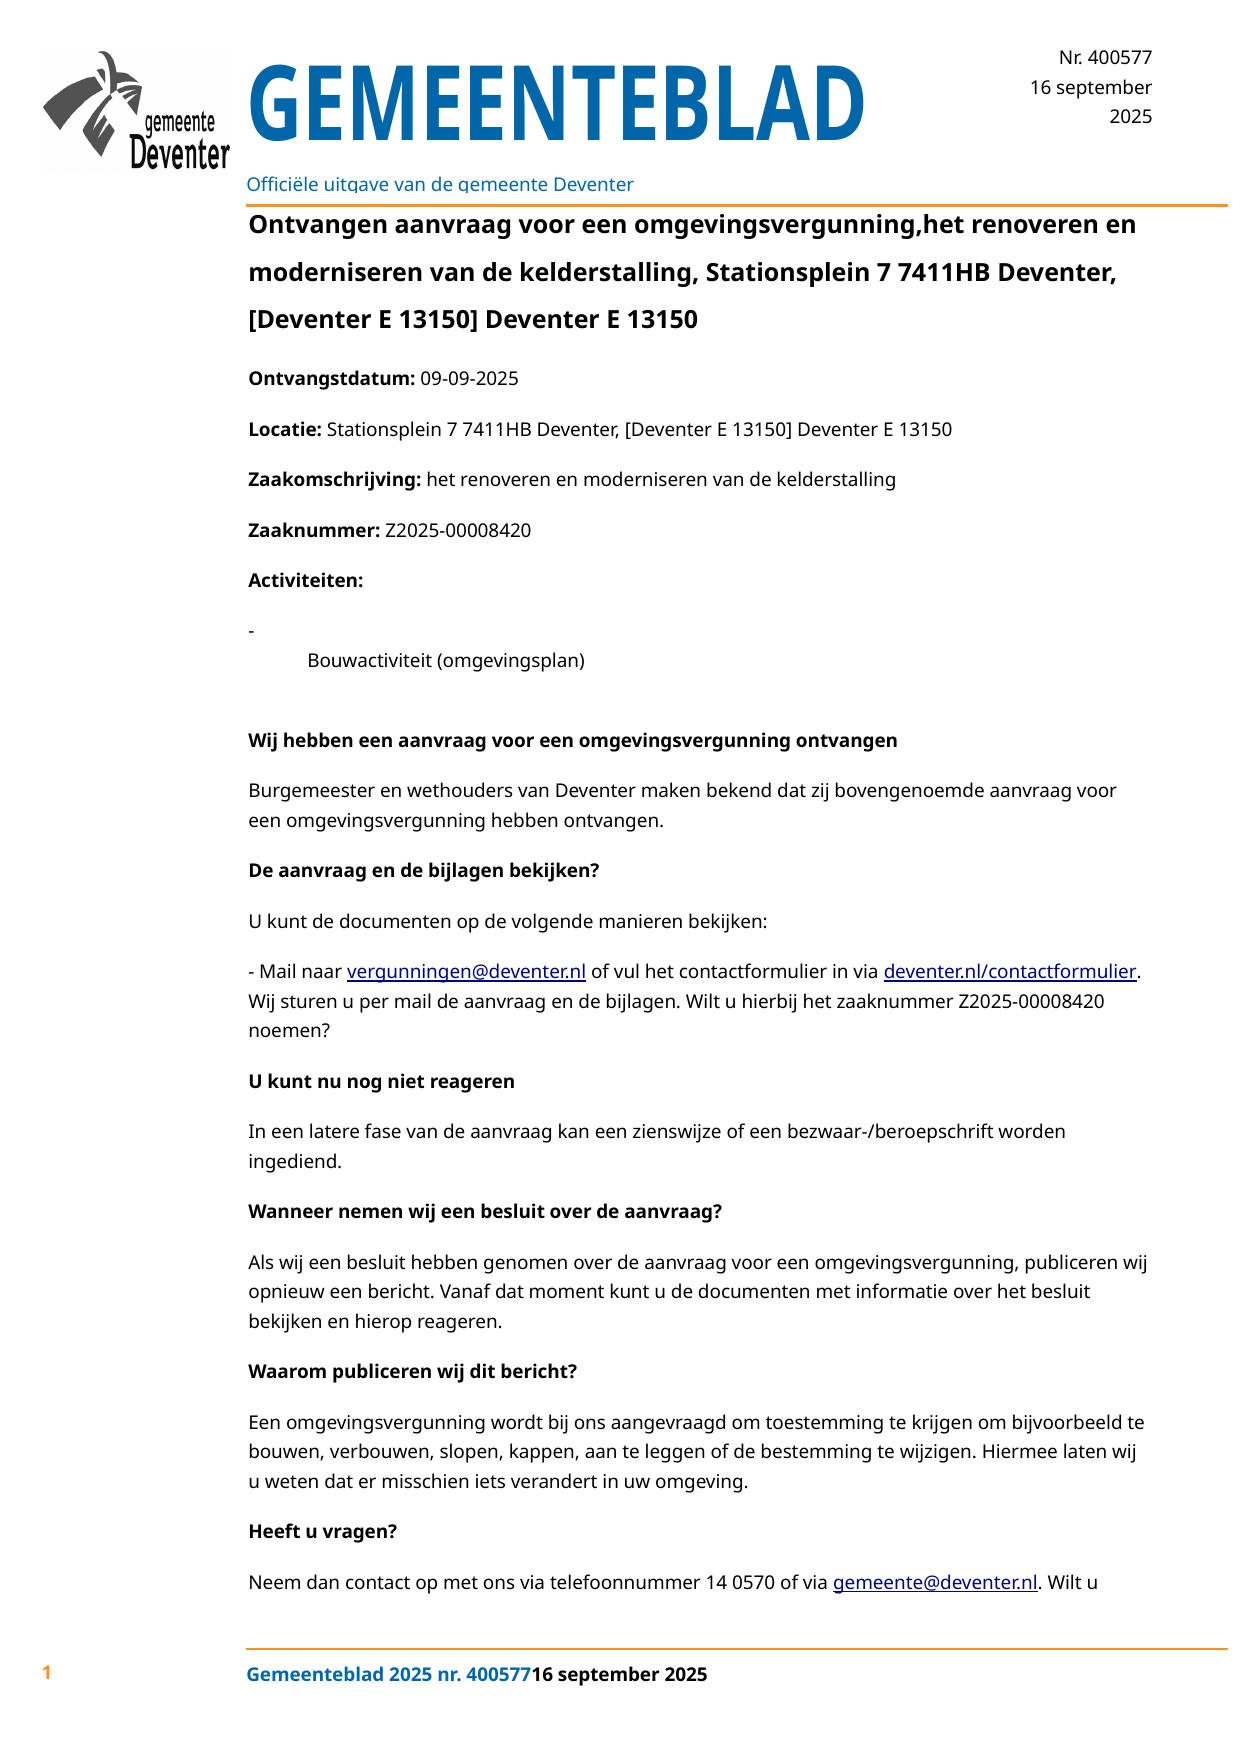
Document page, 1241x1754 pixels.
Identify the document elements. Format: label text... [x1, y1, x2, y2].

text Ontvangstdatum: 09-09-2025 [248, 366, 1152, 391]
list Bouwactiviteit (omgevingsplan) [248, 647, 1152, 673]
text Een omgevingsvergunning wordt bij ons aangevraagd om toestemming te krijgen om bijvoorbeeld te bouwen, verbouwen, slopen, kappen, aan te leggen of de bestemming te wijzigen. Hiermee laten wij u weten dat er misschien iets verandert in uw omgeving. [248, 1409, 1152, 1494]
text U kunt de documenten op de volgende manieren bekijken: [248, 908, 1152, 934]
text Neem dan contact op met ons via telefoonnummer 14 0570 of via gemeente@deventer.nl. Wilt u [248, 1569, 1152, 1594]
text - Mail naar vergunningen@deventer.nl of vul het contactformulier in via deventer.nl/contactformulier. Wij sturen u per mail de aanvraag en de bijlagen. Wilt u hierbij het zaaknummer Z2025-00008420 noemen? [248, 958, 1152, 1043]
text Zaaknummer: Z2025-00008420 [248, 517, 1152, 542]
text U kunt nu nog niet reageren [248, 1068, 1152, 1094]
text Heeft u vragen? [248, 1518, 1152, 1544]
text In een latere fase van de aanvraag kan een zienswijze of een bezwaar-/beroepschrift worden ingediend. [248, 1118, 1152, 1174]
text Activiteiten: [248, 567, 1152, 593]
text Locatie: Stationsplein 7 7411HB Deventer, [Deventer E 13150] Deventer E 13150 [248, 416, 1152, 442]
text Wanneer nemen wij een besluit over de aanvraag? [248, 1198, 1152, 1224]
picture [41, 47, 231, 172]
text Wij hebben een aanvraag voor een omgevingsvergunning ontvangen [248, 727, 1152, 753]
text Zaakomschrijving: het renoveren en moderniseren van de kelderstalling [248, 466, 1152, 492]
text Burgemeester en wethouders van Deventer maken bekend dat zij bovengenoemde aanvraag voor een omgevingsvergunning hebben ontvangen. [248, 778, 1152, 833]
text De aanvraag en de bijlagen bekijken? [248, 858, 1152, 883]
text Ontvangen aanvraag voor een omgevingsvergunning,het renoveren en moderniseren van de kelderstalling, Stationsplein 7 7411HB Deventer, [Deventer E 13150] Deventer E 13150 [248, 207, 1152, 336]
text Als wij een besluit hebben genomen over de aanvraag voor een omgevingsvergunning, publiceren wij opnieuw een bericht. Vanaf dat moment kunt u de documenten met informatie over het besluit bekijken en hierop reageren. [248, 1249, 1152, 1334]
text Waarom publiceren wij dit bericht? [248, 1358, 1152, 1384]
